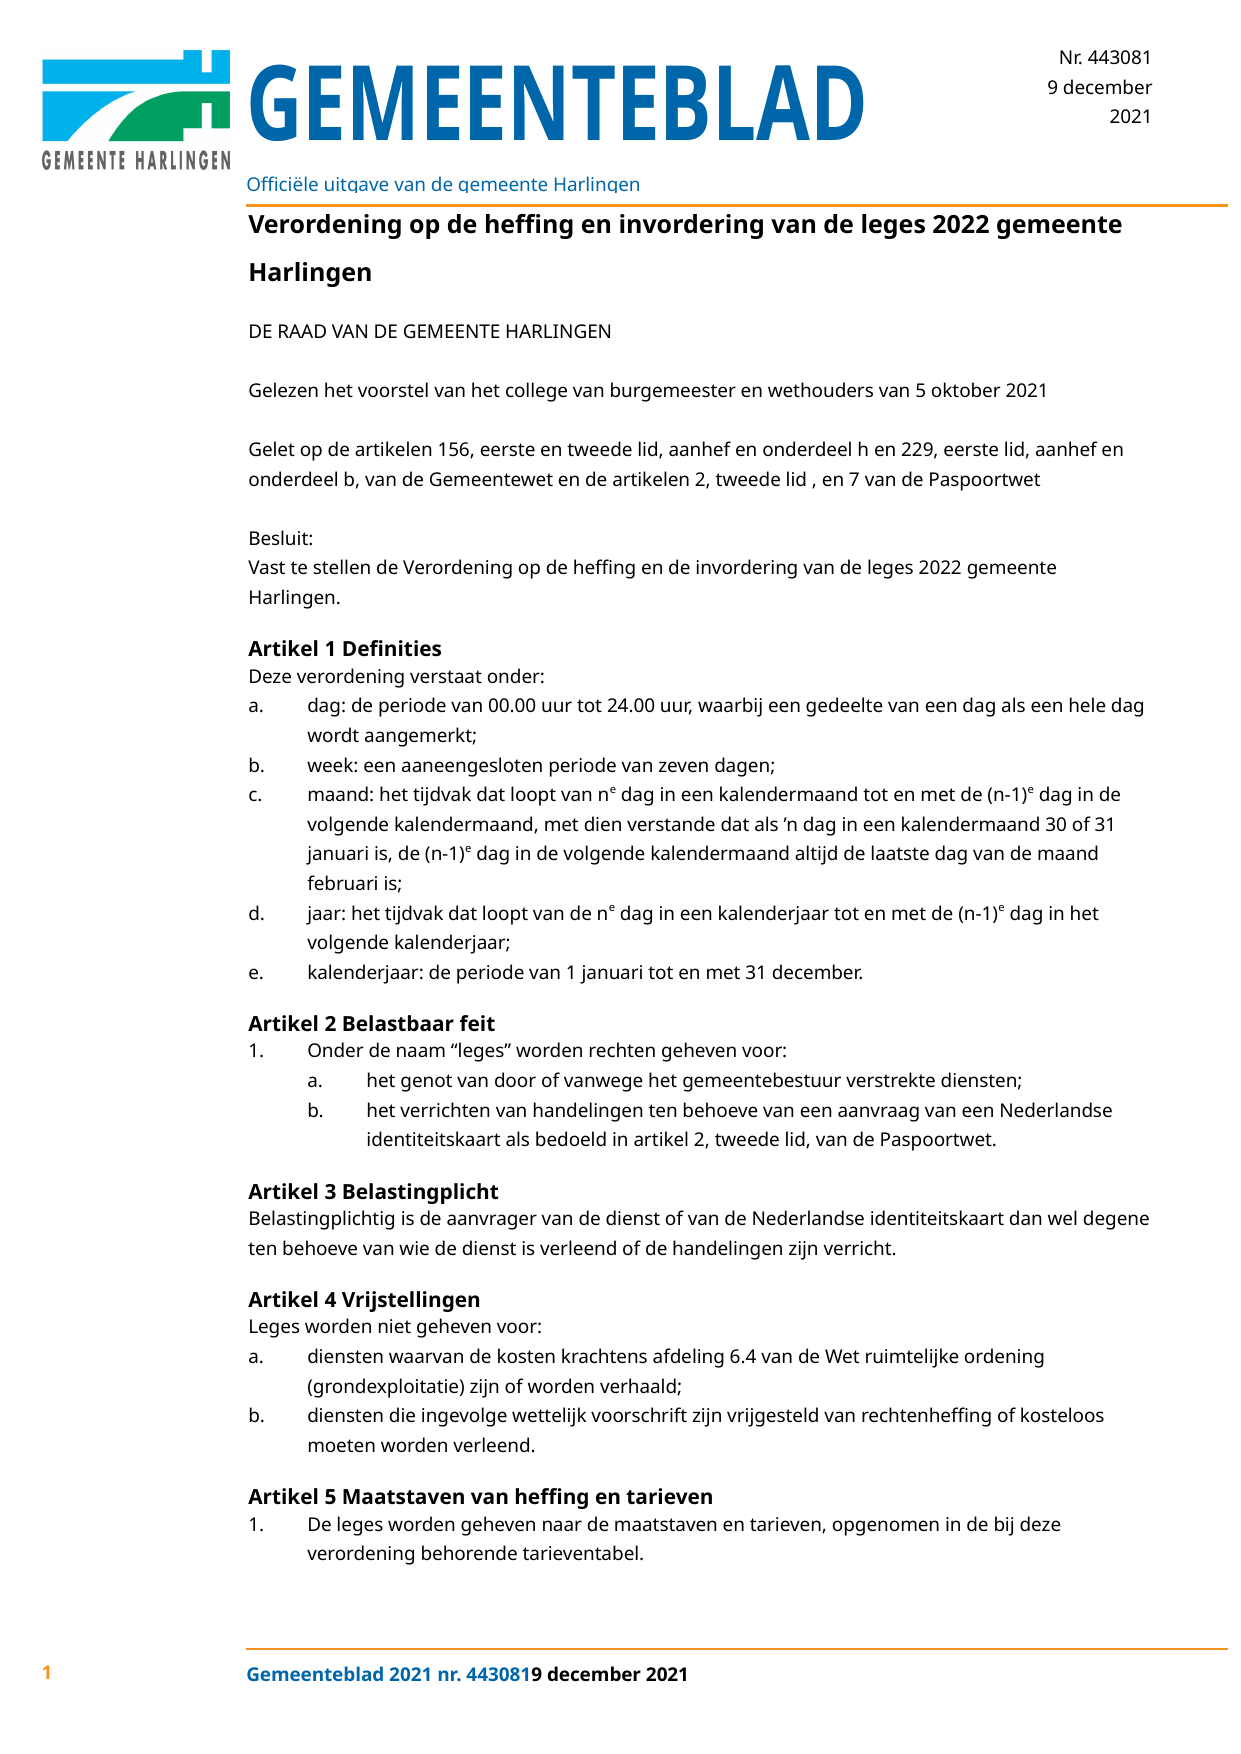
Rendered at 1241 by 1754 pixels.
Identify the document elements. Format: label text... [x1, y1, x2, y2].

list week: een aaneengesloten periode van zeven dagen; [248, 752, 1152, 777]
list diensten die ingevolge wettelijk voorschrift zijn vrijgesteld van rechtenheffing of kosteloos moeten worden verleend. [248, 1402, 1152, 1458]
text Artikel 4 Vrijstellingen [248, 1285, 1152, 1314]
picture [41, 47, 231, 172]
list jaar: het tijdvak dat loopt van de ne dag in een kalenderjaar tot en met de (n-1)e dag in het volgende kalenderjaar; [248, 900, 1152, 955]
list maand: het tijdvak dat loopt van ne dag in een kalendermaand tot en met de (n-1)e dag in de volgende kalendermaand, met dien verstande dat als ’n dag in een kalendermaand 30 of 31 januari is, de (n-1)e dag in de volgende kalendermaand altijd de laatste dag van de maand februari is; [248, 781, 1152, 896]
text Artikel 2 Belastbaar feit [248, 1009, 1152, 1038]
text Vast te stellen de Verordening op de heffing en de invordering van de leges 2022 gemeente Harlingen. [248, 554, 1152, 610]
text Artikel 3 Belastingplicht [248, 1177, 1152, 1205]
text Verordening op de heffing en invordering van de leges 2022 gemeente Harlingen [248, 207, 1152, 288]
text Gelezen het voorstel van het college van burgemeester en wethouders van 5 oktober 2021 [248, 377, 1152, 403]
list het genot van door of vanwege het gemeentebestuur verstrekte diensten; [307, 1067, 1152, 1093]
text Besluit: [248, 525, 1152, 551]
text Artikel 1 Definities [248, 634, 1152, 663]
list het verrichten van handelingen ten behoeve van een aanvraag van een Nederlandse identiteitskaart als bedoeld in artikel 2, tweede lid, van de Paspoortwet. [307, 1097, 1152, 1152]
text Leges worden niet geheven voor: [248, 1314, 1152, 1339]
list Onder de naam “leges” worden rechten geheven voor: [248, 1038, 1152, 1063]
text DE RAAD VAN DE GEMEENTE HARLINGEN [248, 318, 1152, 344]
list diensten waarvan de kosten krachtens afdeling 6.4 van de Wet ruimtelijke ordening (grondexploitatie) zijn of worden verhaald; [248, 1343, 1152, 1399]
text Artikel 5 Maatstaven van heffing en tarieven [248, 1482, 1152, 1511]
list kalenderjaar: de periode van 1 januari tot en met 31 december. [248, 959, 1152, 984]
text Gelet op de artikelen 156, eerste en tweede lid, aanhef en onderdeel h en 229, eerste lid, aanhef en onderdeel b, van de Gemeentewet en de artikelen 2, tweede lid , en 7 van de Paspoortwet [248, 436, 1152, 492]
text Deze verordening verstaat onder: [248, 663, 1152, 689]
list dag: de periode van 00.00 uur tot 24.00 uur, waarbij een gedeelte van een dag als een hele dag wordt aangemerkt; [248, 693, 1152, 748]
list De leges worden geheven naar de maatstaven en tarieven, opgenomen in de bij deze verordening behorende tarieventabel. [248, 1511, 1152, 1566]
text Belastingplichtig is de aanvrager van de dienst of van de Nederlandse identiteitskaart dan wel degene ten behoeve van wie de dienst is verleend of de handelingen zijn verricht. [248, 1205, 1152, 1261]
